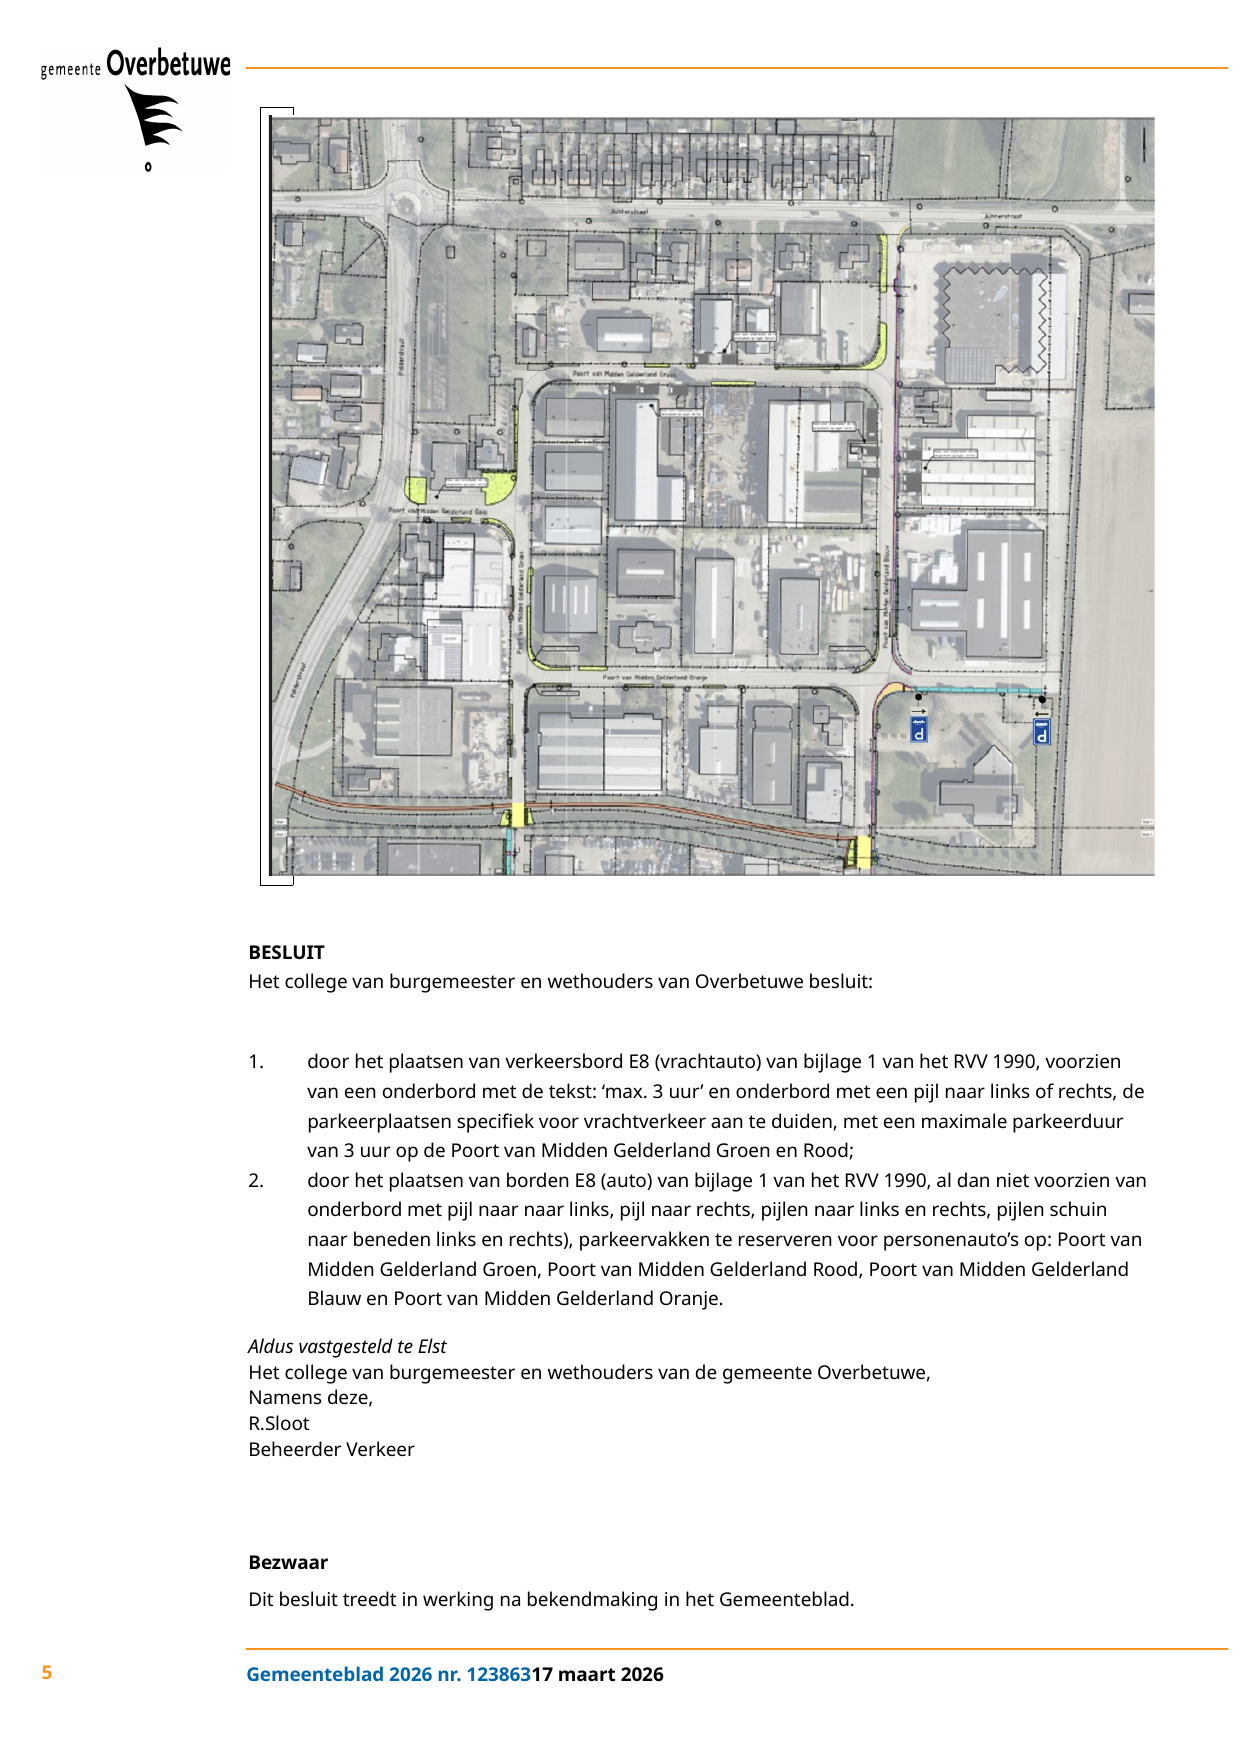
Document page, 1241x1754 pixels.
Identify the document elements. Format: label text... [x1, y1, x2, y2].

text R.Sloot [248, 1410, 1152, 1436]
text Dit besluit treedt in werking na bekendmaking in het Gemeenteblad. [248, 1591, 1152, 1610]
text Namens deze, [248, 1384, 1152, 1410]
text Beheerder Verkeer [248, 1436, 1152, 1462]
text Aldus vastgesteld te Elst [248, 1333, 1152, 1359]
list door het plaatsen van borden E8 (auto) van bijlage 1 van het RVV 1990, al dan niet voorzien van onderbord met pijl naar naar links, pijl naar rechts, pijlen naar links en rechts, pijlen schuin naar beneden links en rechts), parkeervakken te reserveren voor personenauto’s op: Poort van Midden Gelderland Groen, Poort van Midden Gelderland Rood, Poort van Midden Gelderland Blauw en Poort van Midden Gelderland Oranje. [248, 1167, 1152, 1311]
text Het college van burgemeester en wethouders van Overbetuwe besluit: [248, 969, 1152, 994]
text BESLUIT [248, 939, 1152, 965]
picture [268, 115, 1155, 876]
list door het plaatsen van verkeersbord E8 (vrachtauto) van bijlage 1 van het RVV 1990, voorzien van een onderbord met de tekst: ‘max. 3 uur’ en onderbord met een pijl naar links of rechts, de parkeerplaatsen specifiek voor vrachtverkeer aan te duiden, met een maximale parkeerduur van 3 uur op de Poort van Midden Gelderland Groen en Rood; [248, 1049, 1152, 1163]
text Het college van burgemeester en wethouders van de gemeente Overbetuwe, [248, 1359, 1152, 1384]
picture [41, 47, 231, 172]
text Bezwaar [248, 1554, 1152, 1573]
